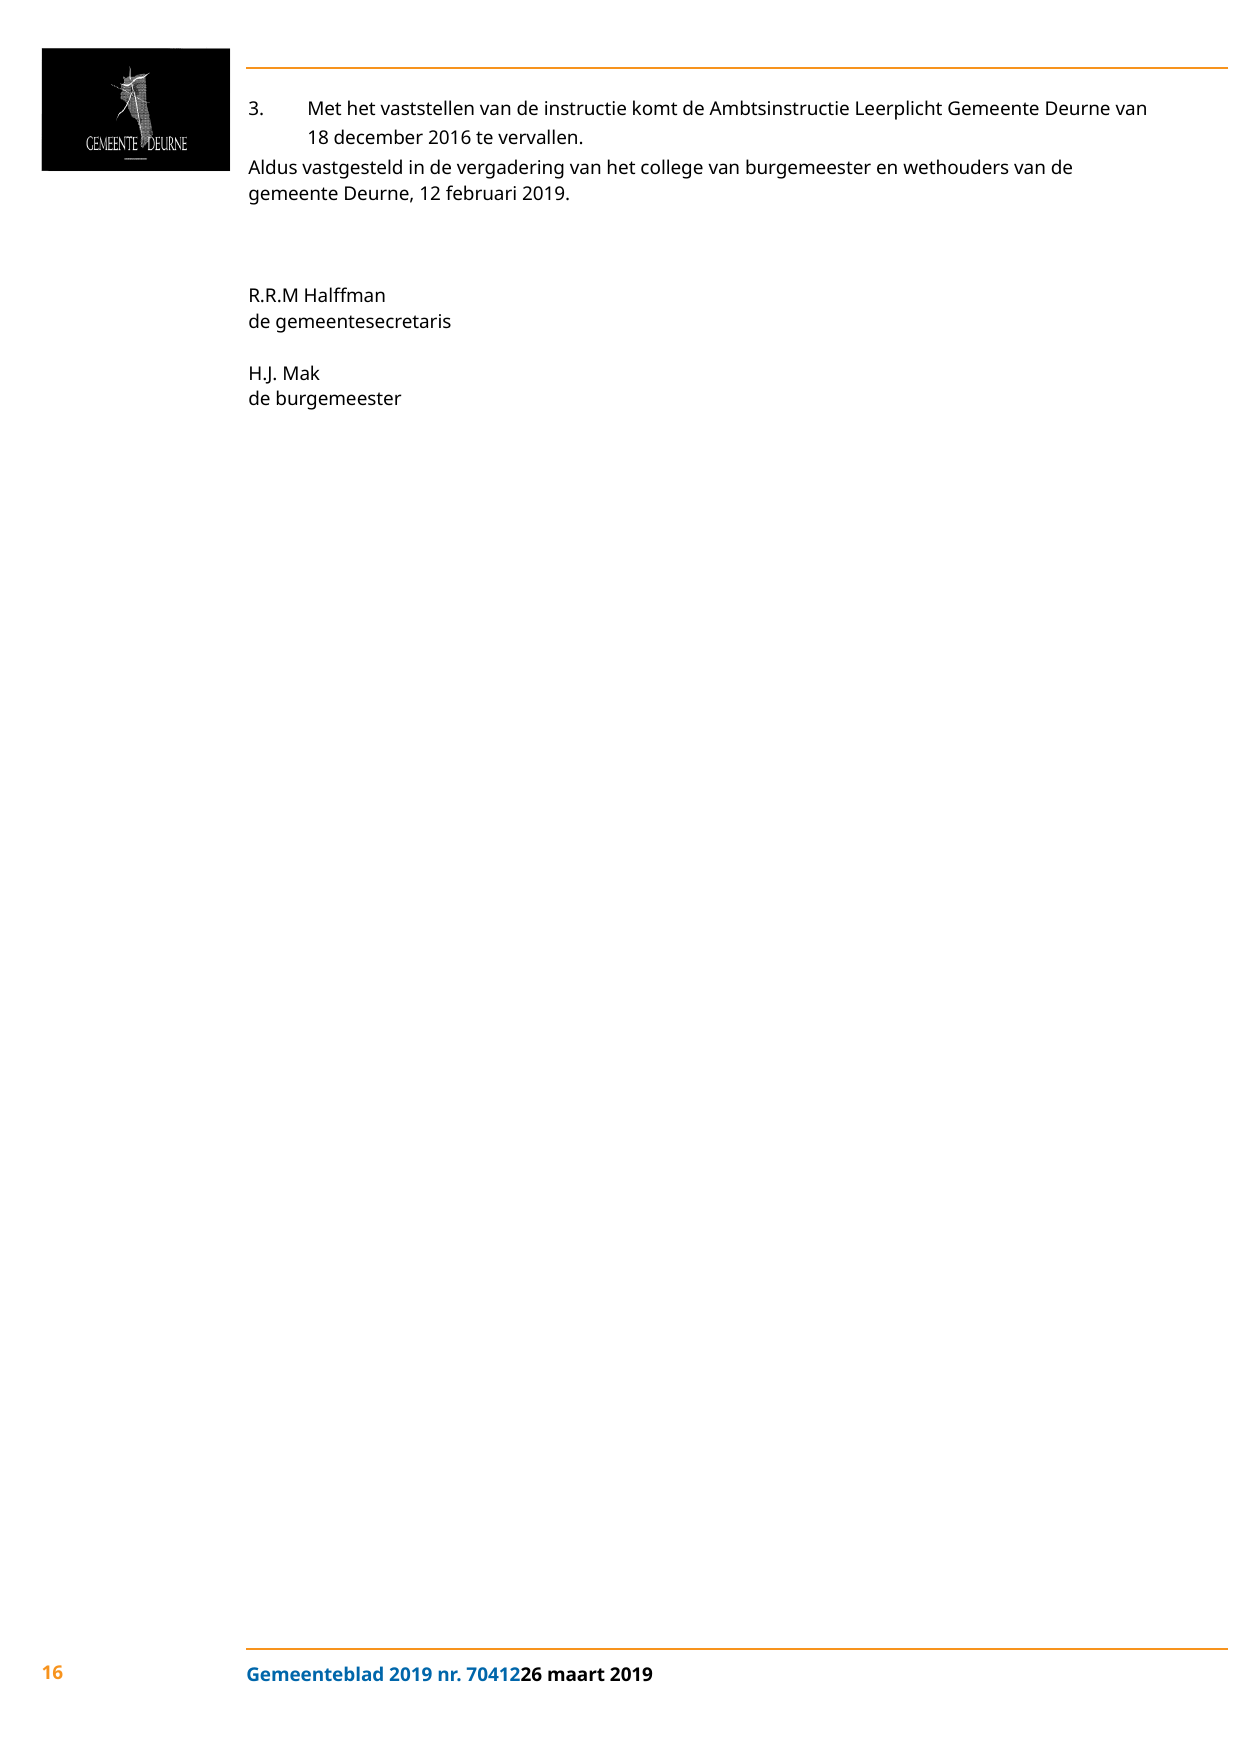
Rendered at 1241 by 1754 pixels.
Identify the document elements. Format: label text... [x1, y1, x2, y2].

text H.J. Mak [248, 360, 1152, 386]
list Met het vaststellen van de instructie komt de Ambtsinstructie Leerplicht Gemeente Deurne van 18 december 2016 te vervallen. [248, 95, 1152, 150]
text de gemeentesecretaris [248, 308, 1152, 334]
picture [41, 47, 231, 172]
text de burgemeester [248, 386, 1152, 411]
text Aldus vastgesteld in de vergadering van het college van burgemeester en wethouders van de gemeente Deurne, 12 februari 2019. [248, 154, 1152, 205]
text R.R.M Halffman [248, 283, 1152, 308]
